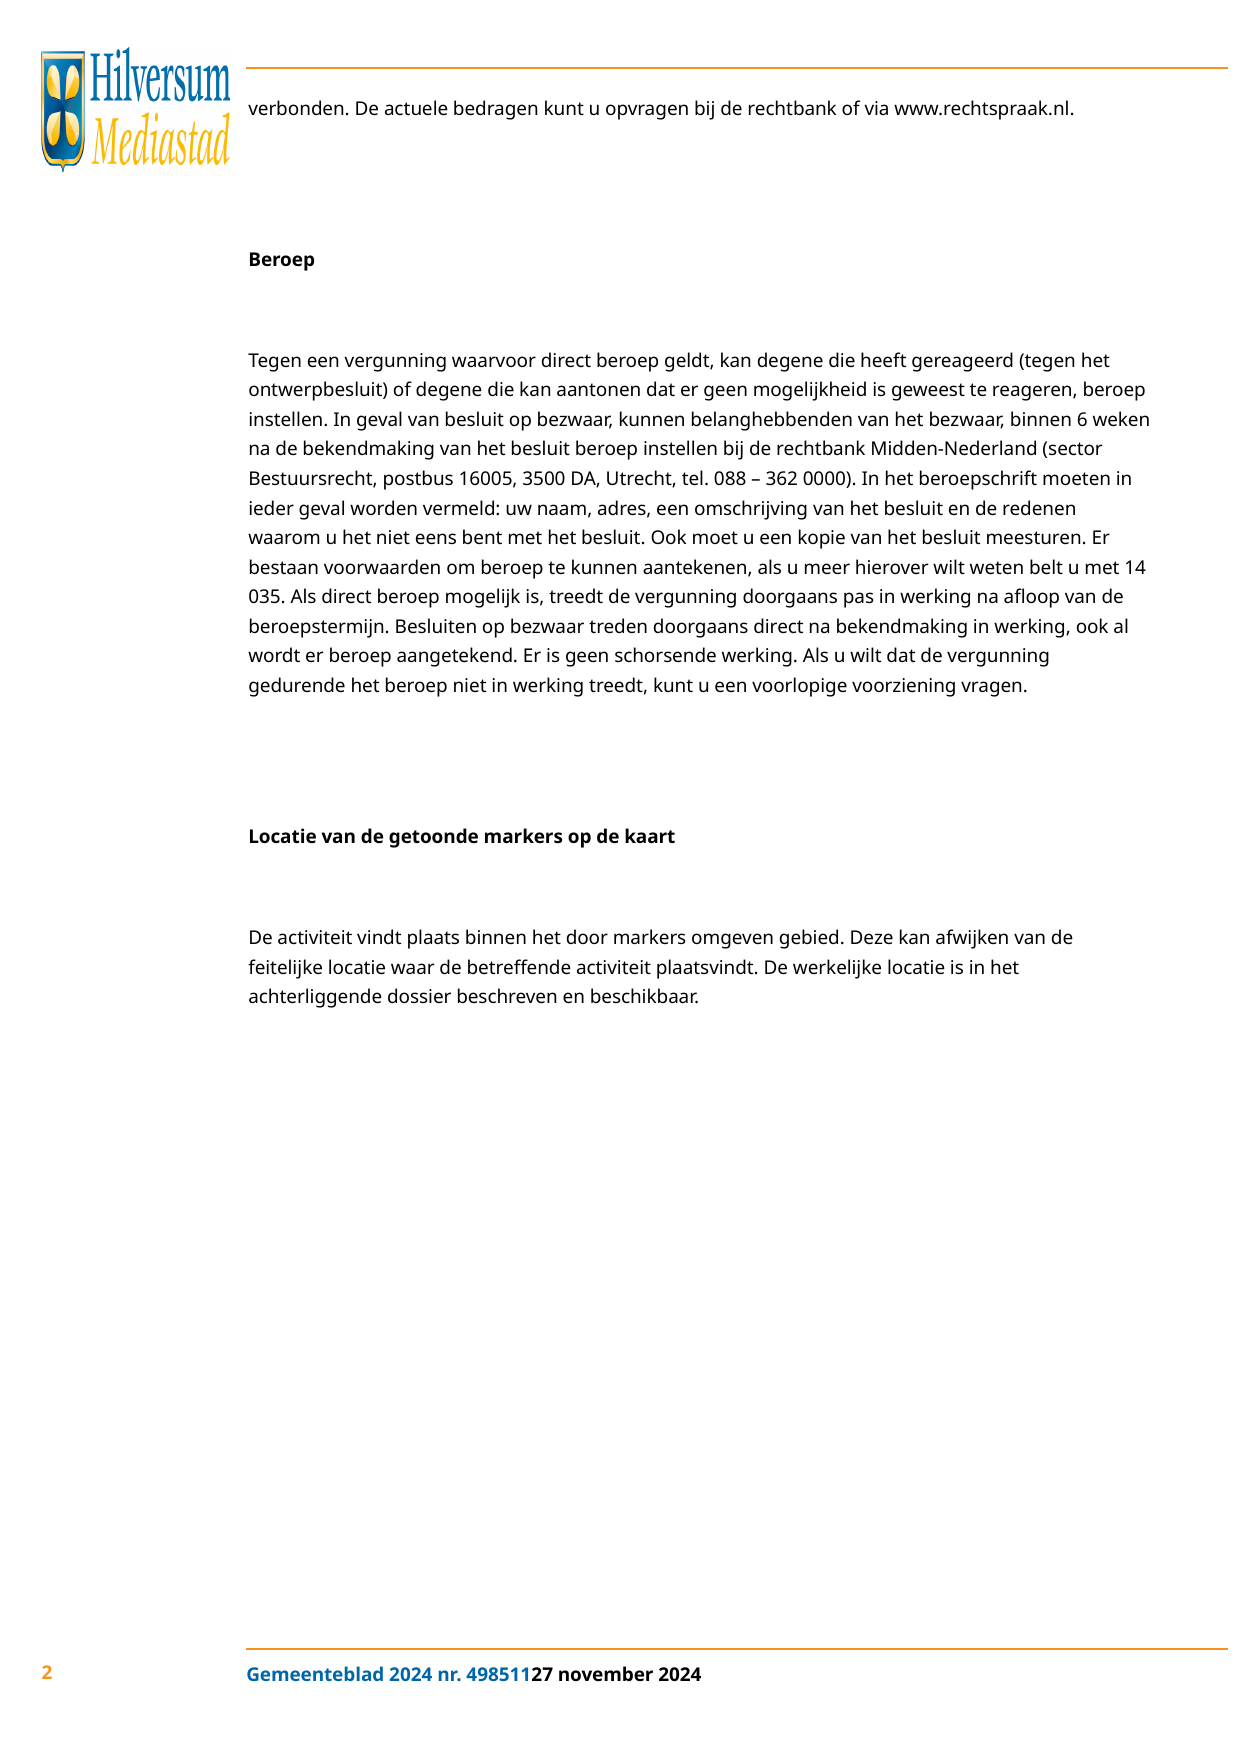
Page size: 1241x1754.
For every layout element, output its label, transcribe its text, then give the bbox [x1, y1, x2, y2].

text verbonden. De actuele bedragen kunt u opvragen bij de rechtbank of via www.rechtspraak.nl. [248, 95, 1152, 121]
text Locatie van de getoonde markers op de kaart [248, 823, 1152, 849]
text Beroep [248, 246, 1152, 272]
picture [41, 47, 231, 172]
text De activiteit vindt plaats binnen het door markers omgeven gebied. Deze kan afwijken van de feitelijke locatie waar de betreffende activiteit plaatsvindt. De werkelijke locatie is in het achterliggende dossier beschreven en beschikbaar. [248, 924, 1152, 1009]
text Tegen een vergunning waarvoor direct beroep geldt, kan degene die heeft gereageerd (tegen het ontwerpbesluit) of degene die kan aantonen dat er geen mogelijkheid is geweest te reageren, beroep instellen. In geval van besluit op bezwaar, kunnen belanghebbenden van het bezwaar, binnen 6 weken na de bekendmaking van het besluit beroep instellen bij de rechtbank Midden-Nederland (sector Bestuursrecht, postbus 16005, 3500 DA, Utrecht, tel. 088 – 362 0000). In het beroepschrift moeten in ieder geval worden vermeld: uw naam, adres, een omschrijving van het besluit en de redenen waarom u het niet eens bent met het besluit. Ook moet u een kopie van het besluit meesturen. Er bestaan voorwaarden om beroep te kunnen aantekenen, als u meer hierover wilt weten belt u met 14 035. Als direct beroep mogelijk is, treedt de vergunning doorgaans pas in werking na afloop van de beroepstermijn. Besluiten op bezwaar treden doorgaans direct na bekendmaking in werking, ook al wordt er beroep aangetekend. Er is geen schorsende werking. Als u wilt dat de vergunning gedurende het beroep niet in werking treedt, kunt u een voorlopige voorziening vragen. [248, 347, 1152, 698]
